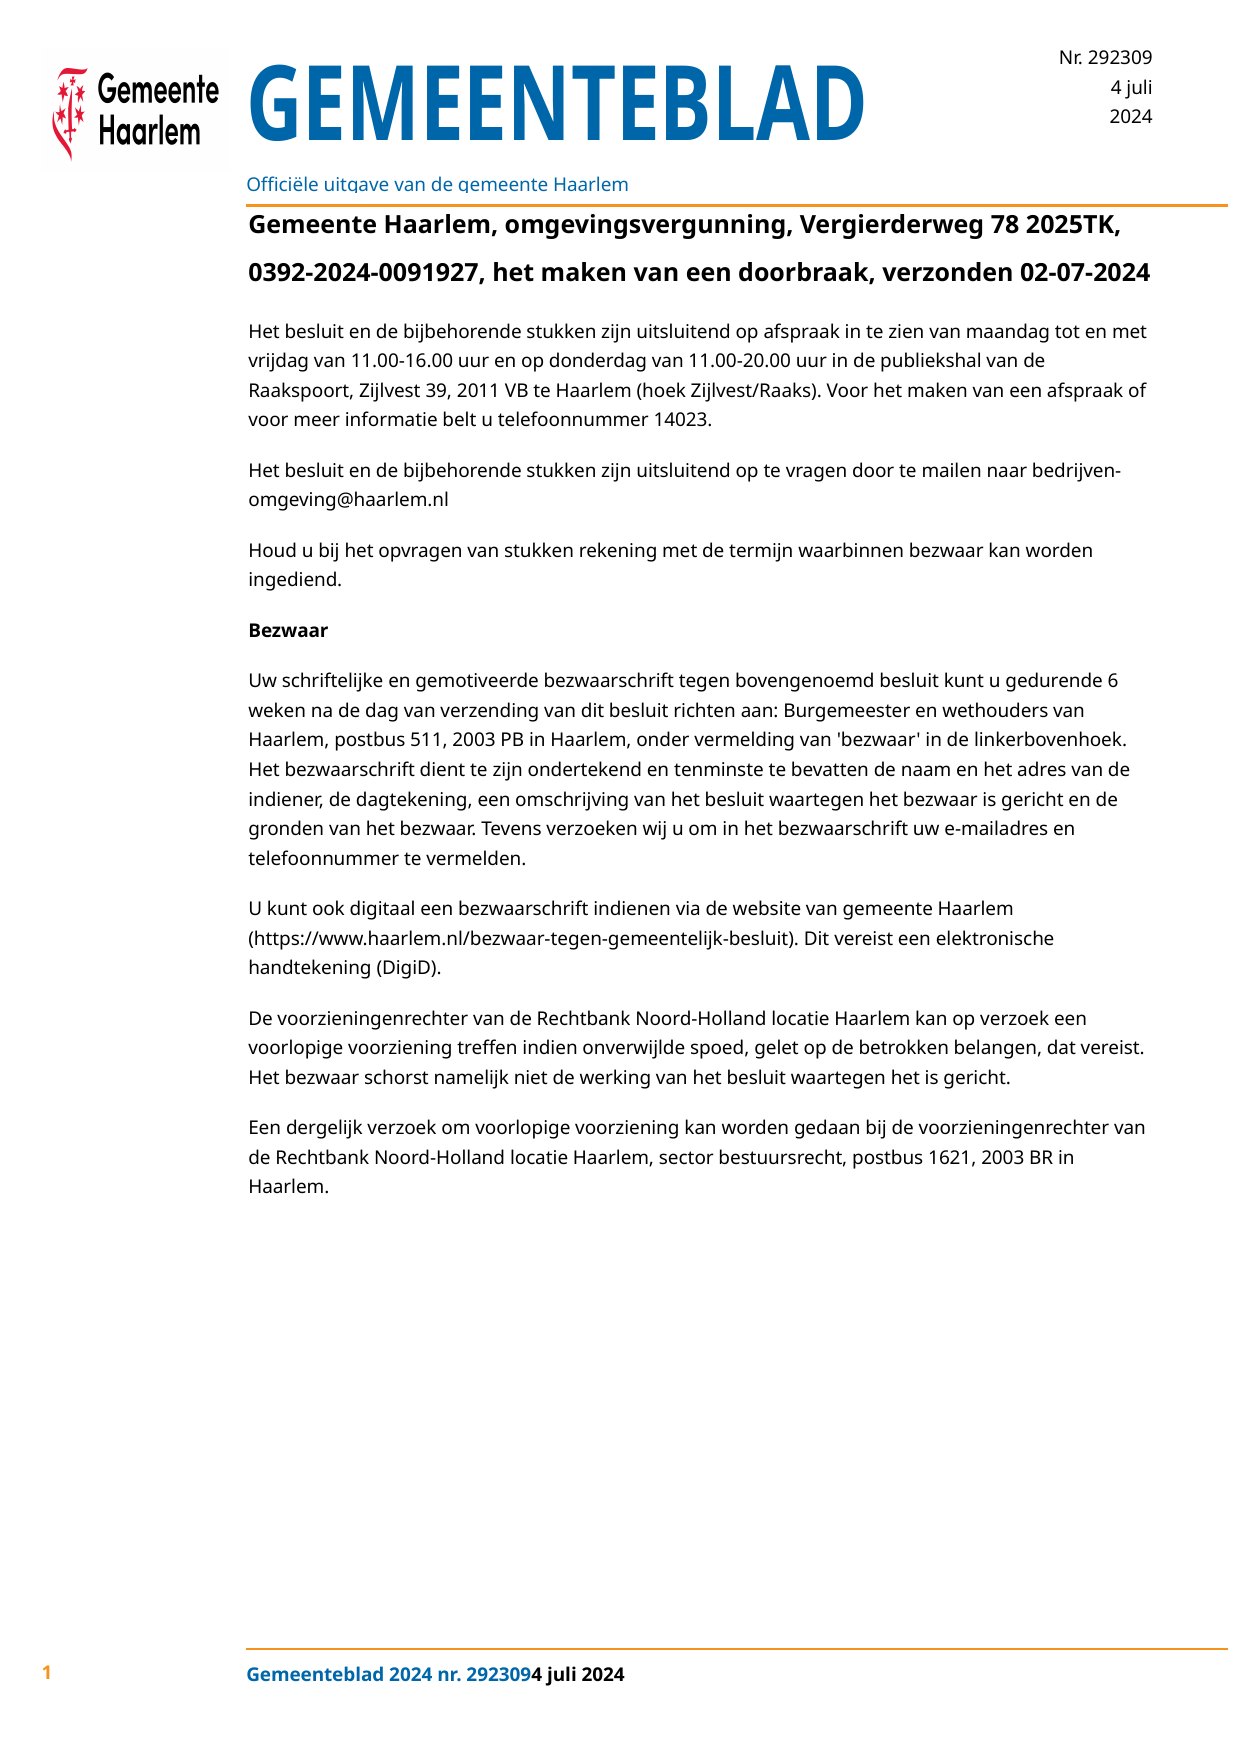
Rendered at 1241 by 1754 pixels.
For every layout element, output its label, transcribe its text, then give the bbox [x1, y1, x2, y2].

text Houd u bij het opvragen van stukken rekening met de termijn waarbinnen bezwaar kan worden ingediend. [248, 537, 1152, 592]
text Het besluit en de bijbehorende stukken zijn uitsluitend op afspraak in te zien van maandag tot en met vrijdag van 11.00-16.00 uur en op donderdag van 11.00-20.00 uur in de publiekshal van de Raakspoort, Zijlvest 39, 2011 VB te Haarlem (hoek Zijlvest/Raaks). Voor het maken van een afspraak of voor meer informatie belt u telefoonnummer 14023. [248, 318, 1152, 432]
text U kunt ook digitaal een bezwaarschrift indienen via de website van gemeente Haarlem (https://www.haarlem.nl/bezwaar-tegen-gemeentelijk-besluit). Dit vereist een elektronische handtekening (DigiD). [248, 895, 1152, 980]
text Het besluit en de bijbehorende stukken zijn uitsluitend op te vragen door te mailen naar bedrijven-omgeving@haarlem.nl [248, 457, 1152, 512]
text Gemeente Haarlem, omgevingsvergunning, Vergierderweg 78 2025TK, 0392-2024-0091927, het maken van een doorbraak, verzonden 02-07-2024 [248, 207, 1152, 288]
text Uw schriftelijke en gemotiveerde bezwaarschrift tegen bovengenoemd besluit kunt u gedurende 6 weken na de dag van verzending van dit besluit richten aan: Burgemeester en wethouders van Haarlem, postbus 511, 2003 PB in Haarlem, onder vermelding van 'bezwaar' in de linkerbovenhoek. Het bezwaarschrift dient te zijn ondertekend en tenminste te bevatten de naam en het adres van de indiener, de dagtekening, een omschrijving van het besluit waartegen het bezwaar is gericht en de gronden van het bezwaar. Tevens verzoeken wij u om in het bezwaarschrift uw e-mailadres en telefoonnummer te vermelden. [248, 667, 1152, 871]
text Een dergelijk verzoek om voorlopige voorziening kan worden gedaan bij de voorzieningenrechter van de Rechtbank Noord-Holland locatie Haarlem, sector bestuursrecht, postbus 1621, 2003 BR in Haarlem. [248, 1114, 1152, 1199]
text De voorzieningenrechter van de Rechtbank Noord-Holland locatie Haarlem kan op verzoek een voorlopige voorziening treffen indien onverwijlde spoed, gelet op de betrokken belangen, dat vereist. Het bezwaar schorst namelijk niet de werking van het besluit waartegen het is gericht. [248, 1005, 1152, 1090]
text Bezwaar [248, 617, 1152, 643]
picture [41, 47, 231, 172]
